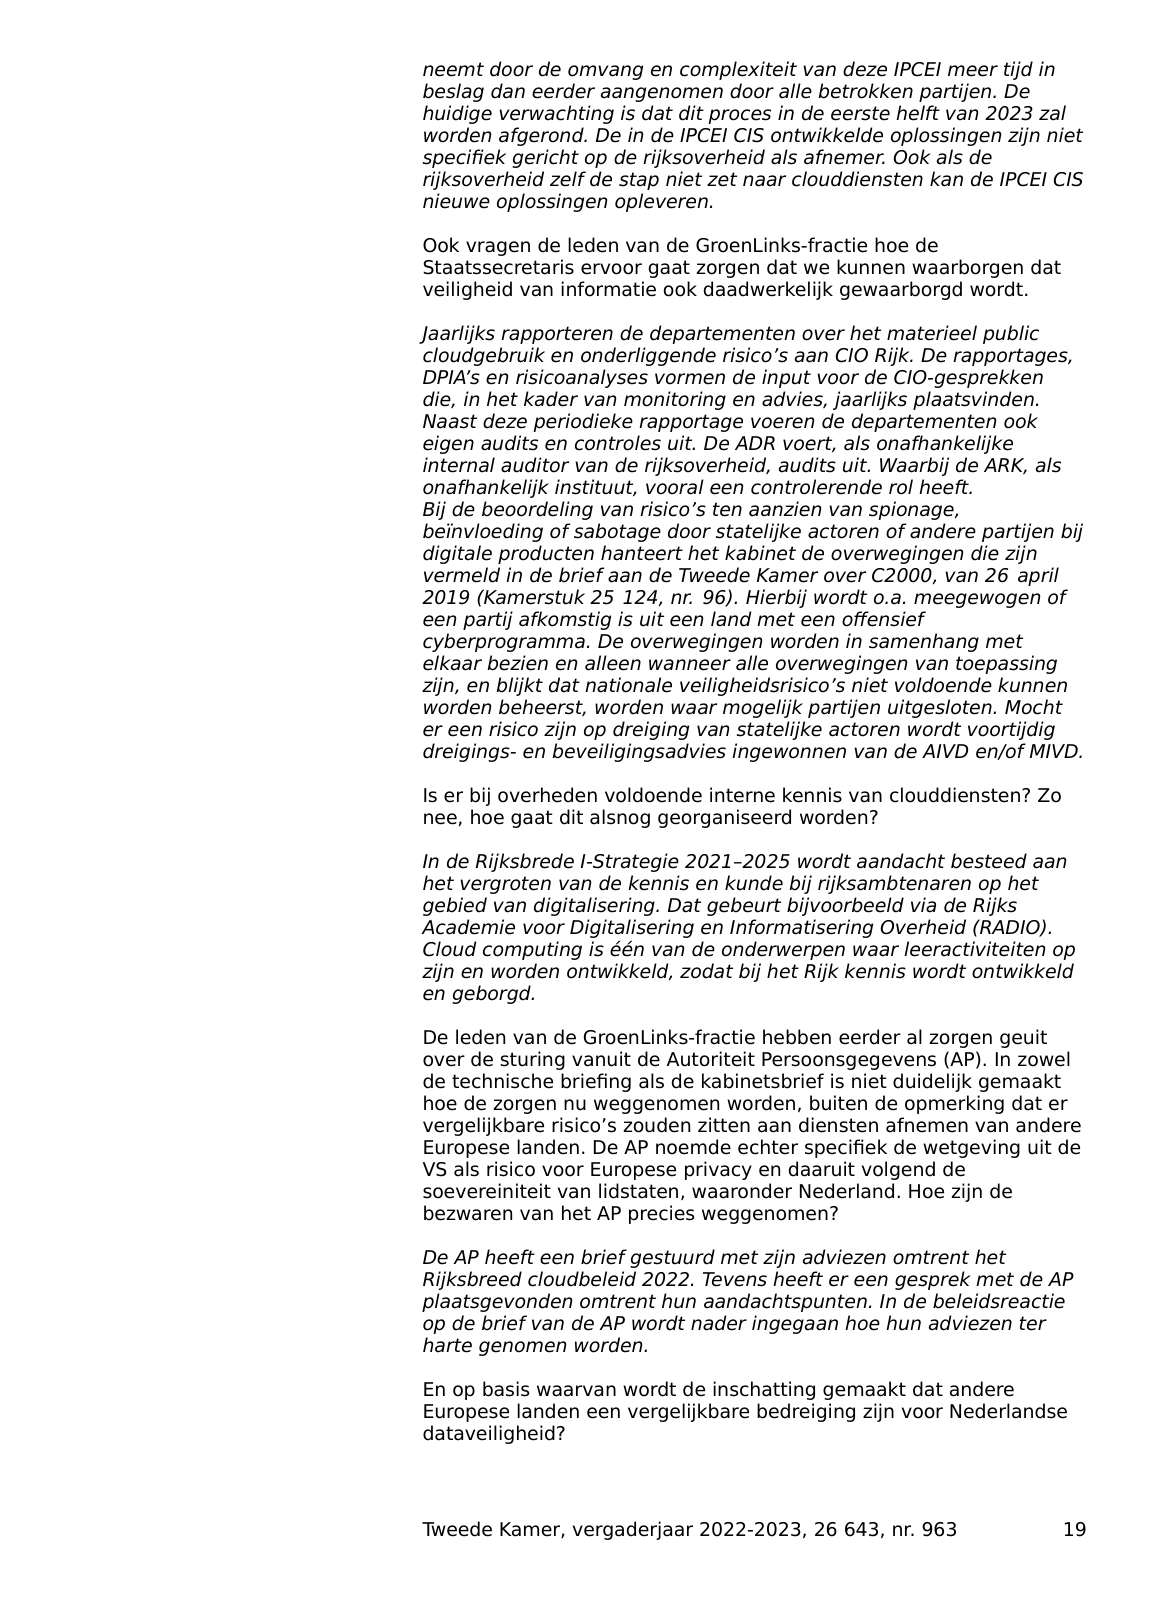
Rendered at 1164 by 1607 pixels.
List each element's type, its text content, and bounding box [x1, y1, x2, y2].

text De AP heeft een brief gestuurd met zijn adviezen omtrent het Rijksbreed cloudbeleid 2022. Tevens heeft er een gesprek met de AP plaatsgevonden omtrent hun aandachtspunten. In de beleidsreactie op de brief van de AP wordt nader ingegaan hoe hun adviezen ter harte genomen worden. [422, 1247, 1087, 1357]
text Is er bij overheden voldoende interne kennis van clouddiensten? Zo nee, hoe gaat dit alsnog georganiseerd worden? [422, 785, 1087, 829]
text De leden van de GroenLinks-fractie hebben eerder al zorgen geuit over de sturing vanuit de Autoriteit Persoonsgegevens (AP). In zowel de technische briefing als de kabinetsbrief is niet duidelijk gemaakt hoe de zorgen nu weggenomen worden, buiten de opmerking dat er vergelijkbare risico’s zouden zitten aan diensten afnemen van andere Europese landen. De AP noemde echter specifiek de wetgeving uit de VS als risico voor Europese privacy en daaruit volgend de soevereiniteit van lidstaten, waaronder Nederland. Hoe zijn de bezwaren van het AP precies weggenomen? [422, 1027, 1087, 1225]
text neemt door de omvang en complexiteit van deze IPCEI meer tijd in beslag dan eerder aangenomen door alle betrokken partijen. De huidige verwachting is dat dit proces in de eerste helft van 2023 zal worden afgerond. De in de IPCEI CIS ontwikkelde oplossingen zijn niet specifiek gericht op de rijksoverheid als afnemer. Ook als de rijksoverheid zelf de stap niet zet naar clouddiensten kan de IPCEI CIS nieuwe oplossingen opleveren. [422, 59, 1087, 213]
text Bij de beoordeling van risico’s ten aanzien van spionage, beïnvloeding of sabotage door statelijke actoren of andere partijen bij digitale producten hanteert het kabinet de overwegingen die zijn vermeld in de brief aan de Tweede Kamer over C2000, van 26 april 2019 (Kamerstuk 25 124, nr. 96). Hierbij wordt o.a. meegewogen of een partij afkomstig is uit een land met een offensief cyberprogramma. De overwegingen worden in samenhang met elkaar bezien en alleen wanneer alle overwegingen van toepassing zijn, en blijkt dat nationale veiligheidsrisico’s niet voldoende kunnen worden beheerst, worden waar mogelijk partijen uitgesloten. Mocht er een risico zijn op dreiging van statelijke actoren wordt voortijdig dreigings- en beveiligingsadvies ingewonnen van de AIVD en/of MIVD. [422, 499, 1087, 763]
text Jaarlijks rapporteren de departementen over het materieel public cloudgebruik en onderliggende risico’s aan CIO Rijk. De rapportages, DPIA’s en risicoanalyses vormen de input voor de CIO-gesprekken die, in het kader van monitoring en advies, jaarlijks plaatsvinden. Naast deze periodieke rapportage voeren de departementen ook eigen audits en controles uit. De ADR voert, als onafhankelijke internal auditor van de rijksoverheid, audits uit. Waarbij de ARK, als onafhankelijk instituut, vooral een controlerende rol heeft. [422, 323, 1087, 499]
text Ook vragen de leden van de GroenLinks-fractie hoe de Staatssecretaris ervoor gaat zorgen dat we kunnen waarborgen dat veiligheid van informatie ook daadwerkelijk gewaarborgd wordt. [422, 235, 1087, 301]
text En op basis waarvan wordt de inschatting gemaakt dat andere Europese landen een vergelijkbare bedreiging zijn voor Nederlandse dataveiligheid? [422, 1379, 1087, 1445]
text In de Rijksbrede I-Strategie 2021–2025 wordt aandacht besteed aan het vergroten van de kennis en kunde bij rijksambtenaren op het gebied van digitalisering. Dat gebeurt bijvoorbeeld via de Rijks Academie voor Digitalisering en Informatisering Overheid (RADIO). Cloud computing is één van de onderwerpen waar leeractiviteiten op zijn en worden ontwikkeld, zodat bij het Rijk kennis wordt ontwikkeld en geborgd. [422, 851, 1087, 1005]
